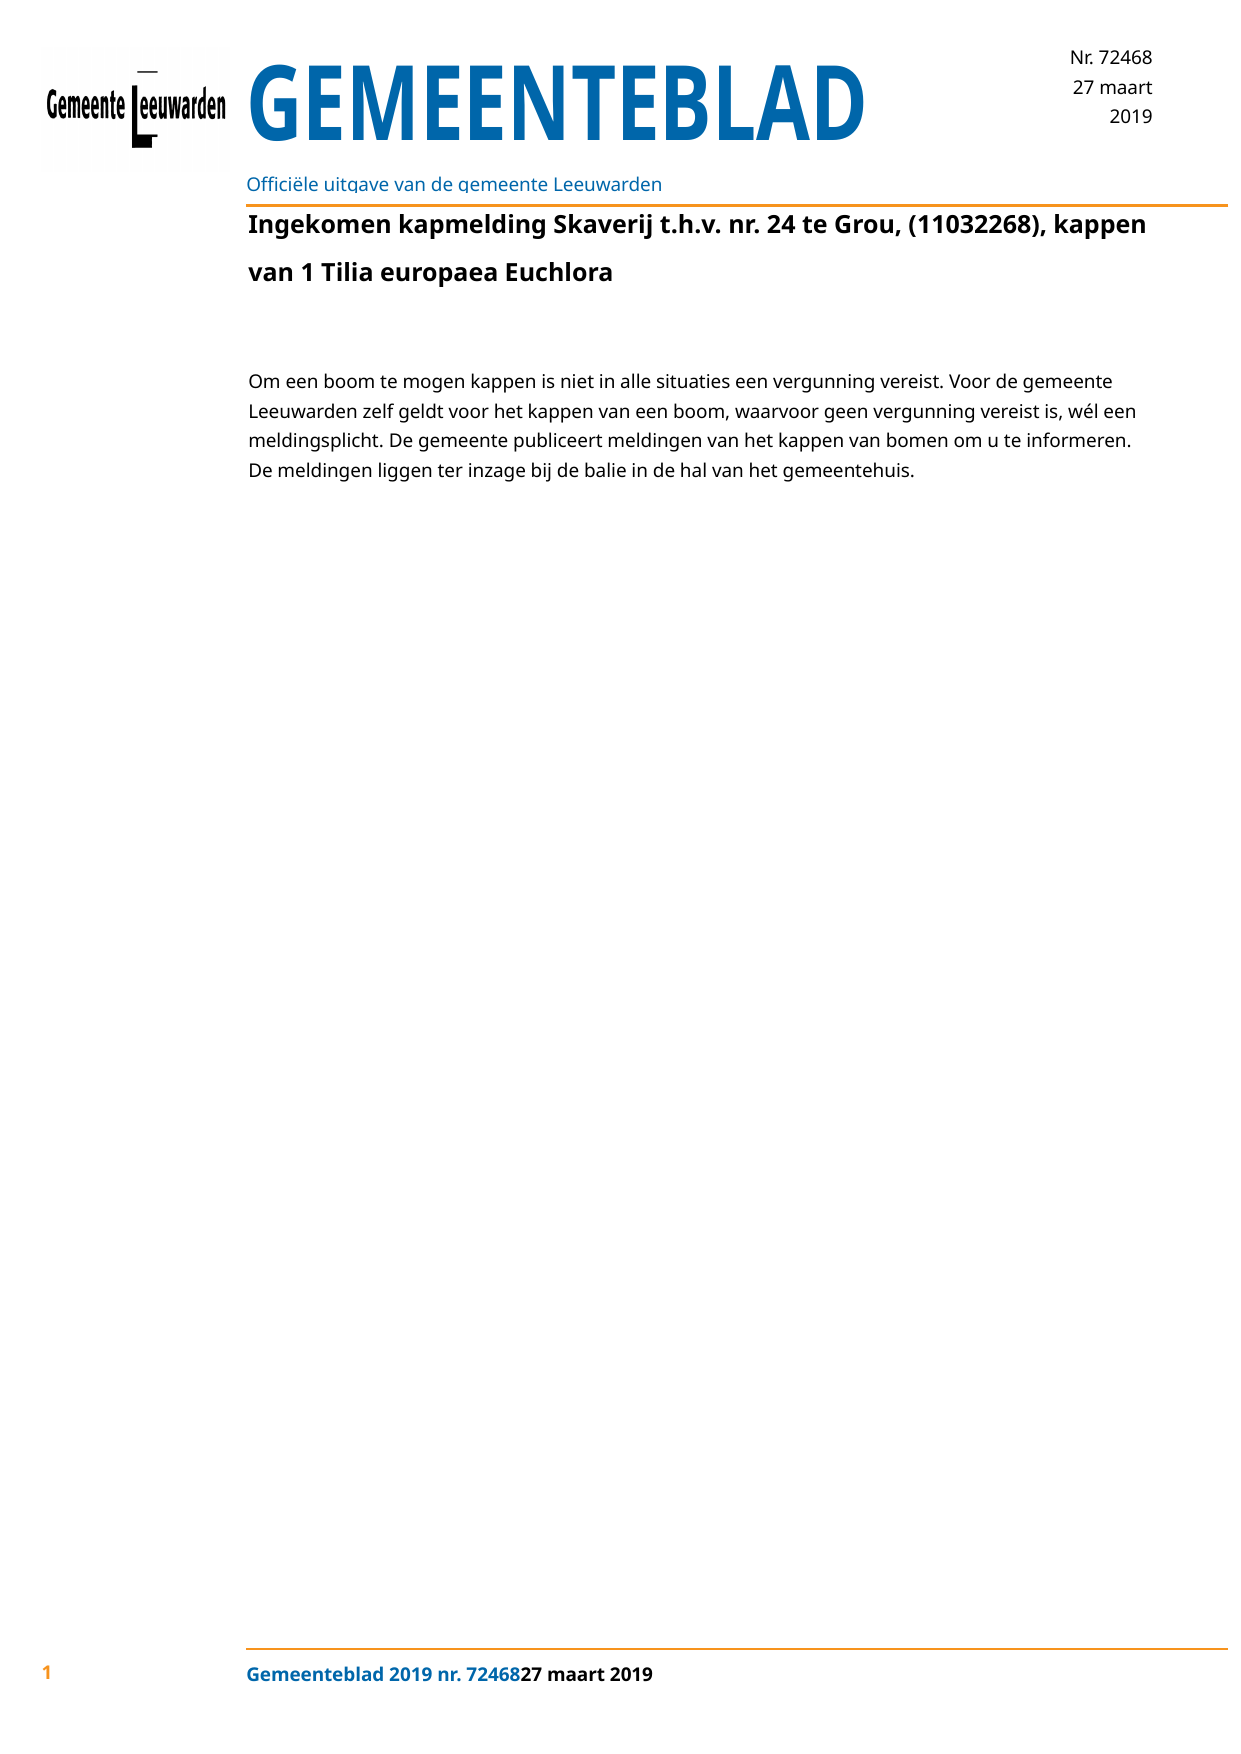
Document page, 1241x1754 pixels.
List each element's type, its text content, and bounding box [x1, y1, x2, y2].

text Om een boom te mogen kappen is niet in alle situaties een vergunning vereist. Voor de gemeente Leeuwarden zelf geldt voor het kappen van een boom, waarvoor geen vergunning vereist is, wél een meldingsplicht. De gemeente publiceert meldingen van het kappen van bomen om u te informeren. De meldingen liggen ter inzage bij de balie in de hal van het gemeentehuis. [248, 368, 1152, 483]
text Ingekomen kapmelding Skaverij t.h.v. nr. 24 te Grou, (11032268), kappen van 1 Tilia europaea Euchlora [248, 207, 1152, 288]
picture [41, 47, 231, 172]
